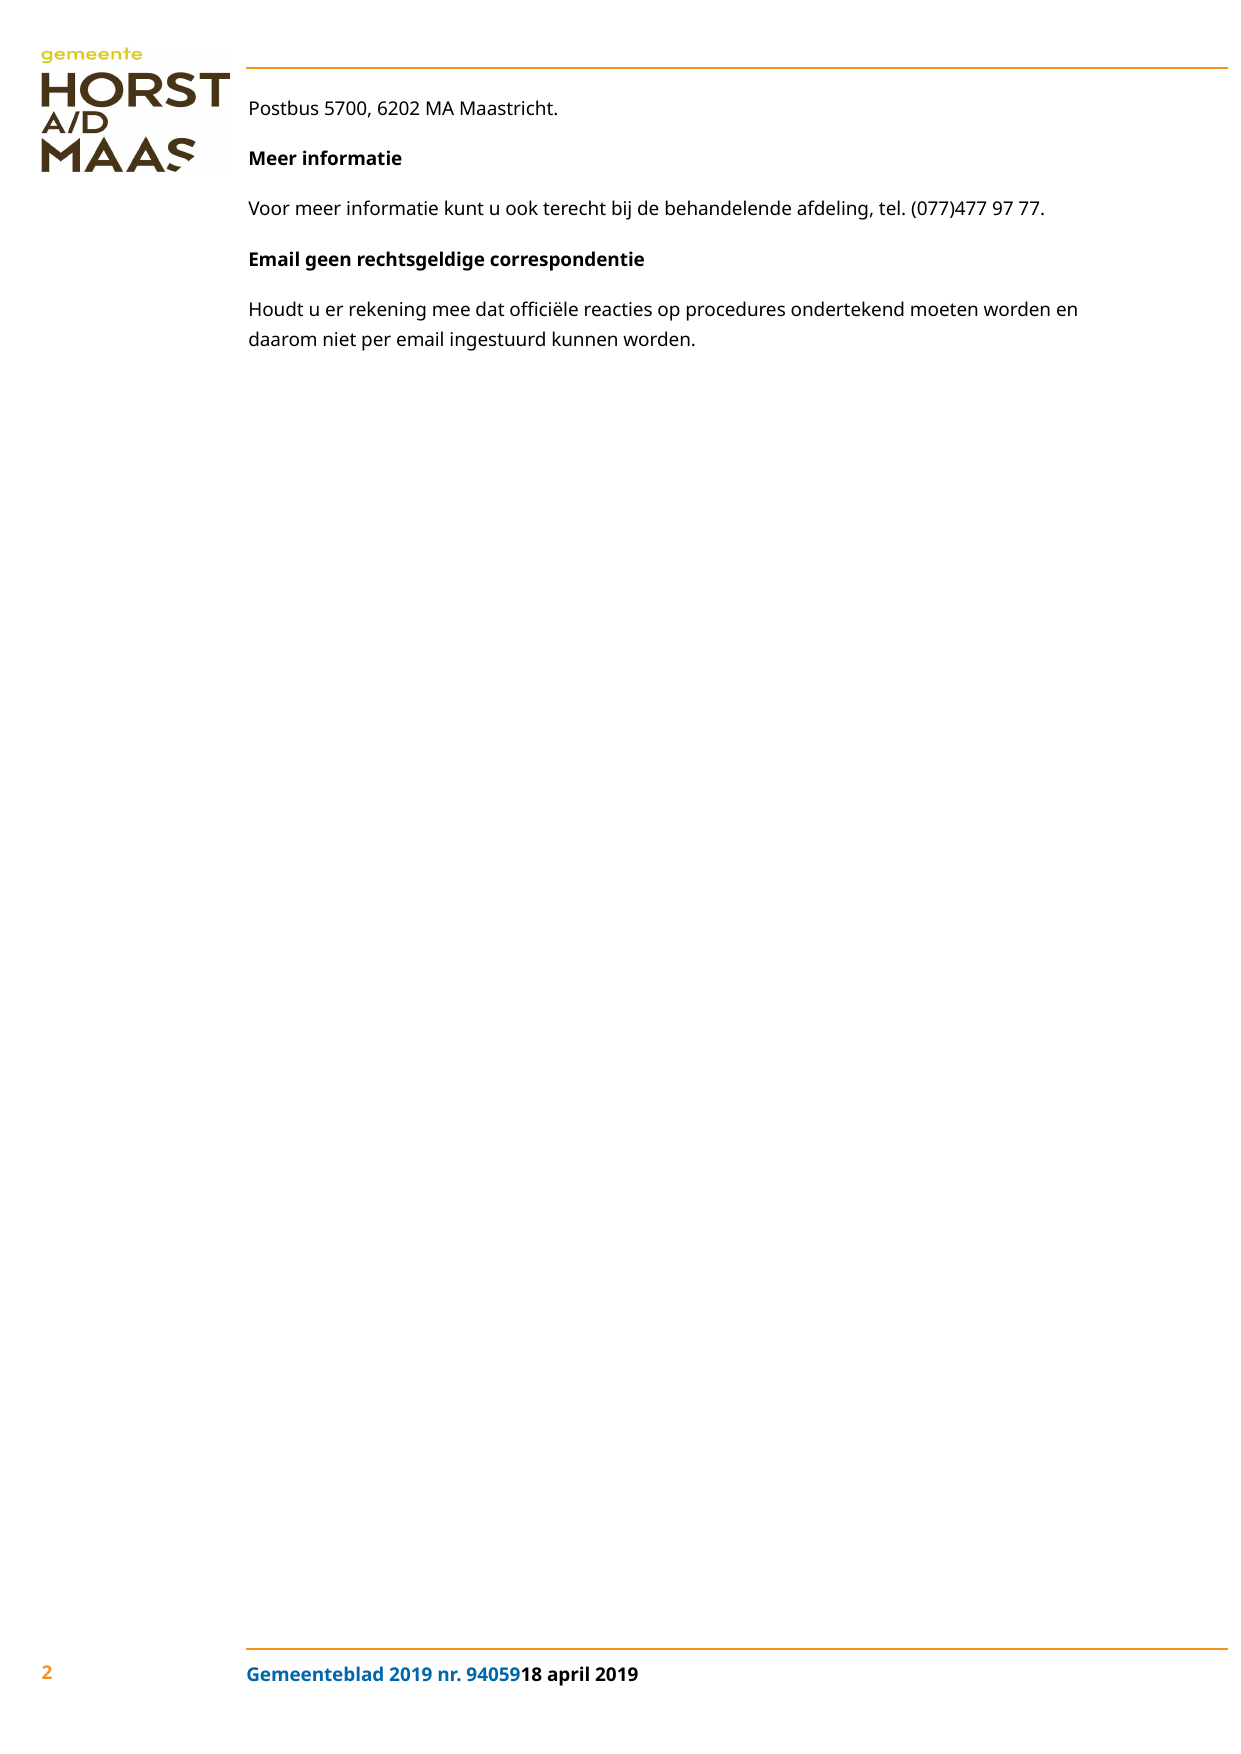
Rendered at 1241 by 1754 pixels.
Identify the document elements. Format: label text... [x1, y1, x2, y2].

picture [41, 47, 231, 172]
text Houdt u er rekening mee dat officiële reacties op procedures ondertekend moeten worden en daarom niet per email ingestuurd kunnen worden. [248, 296, 1152, 352]
text Postbus 5700, 6202 MA Maastricht. [248, 95, 1152, 121]
text Email geen rechtsgeldige correspondentie [248, 246, 1152, 272]
text Meer informatie [248, 145, 1152, 171]
text Voor meer informatie kunt u ook terecht bij de behandelende afdeling, tel. (077)477 97 77. [248, 196, 1152, 221]
